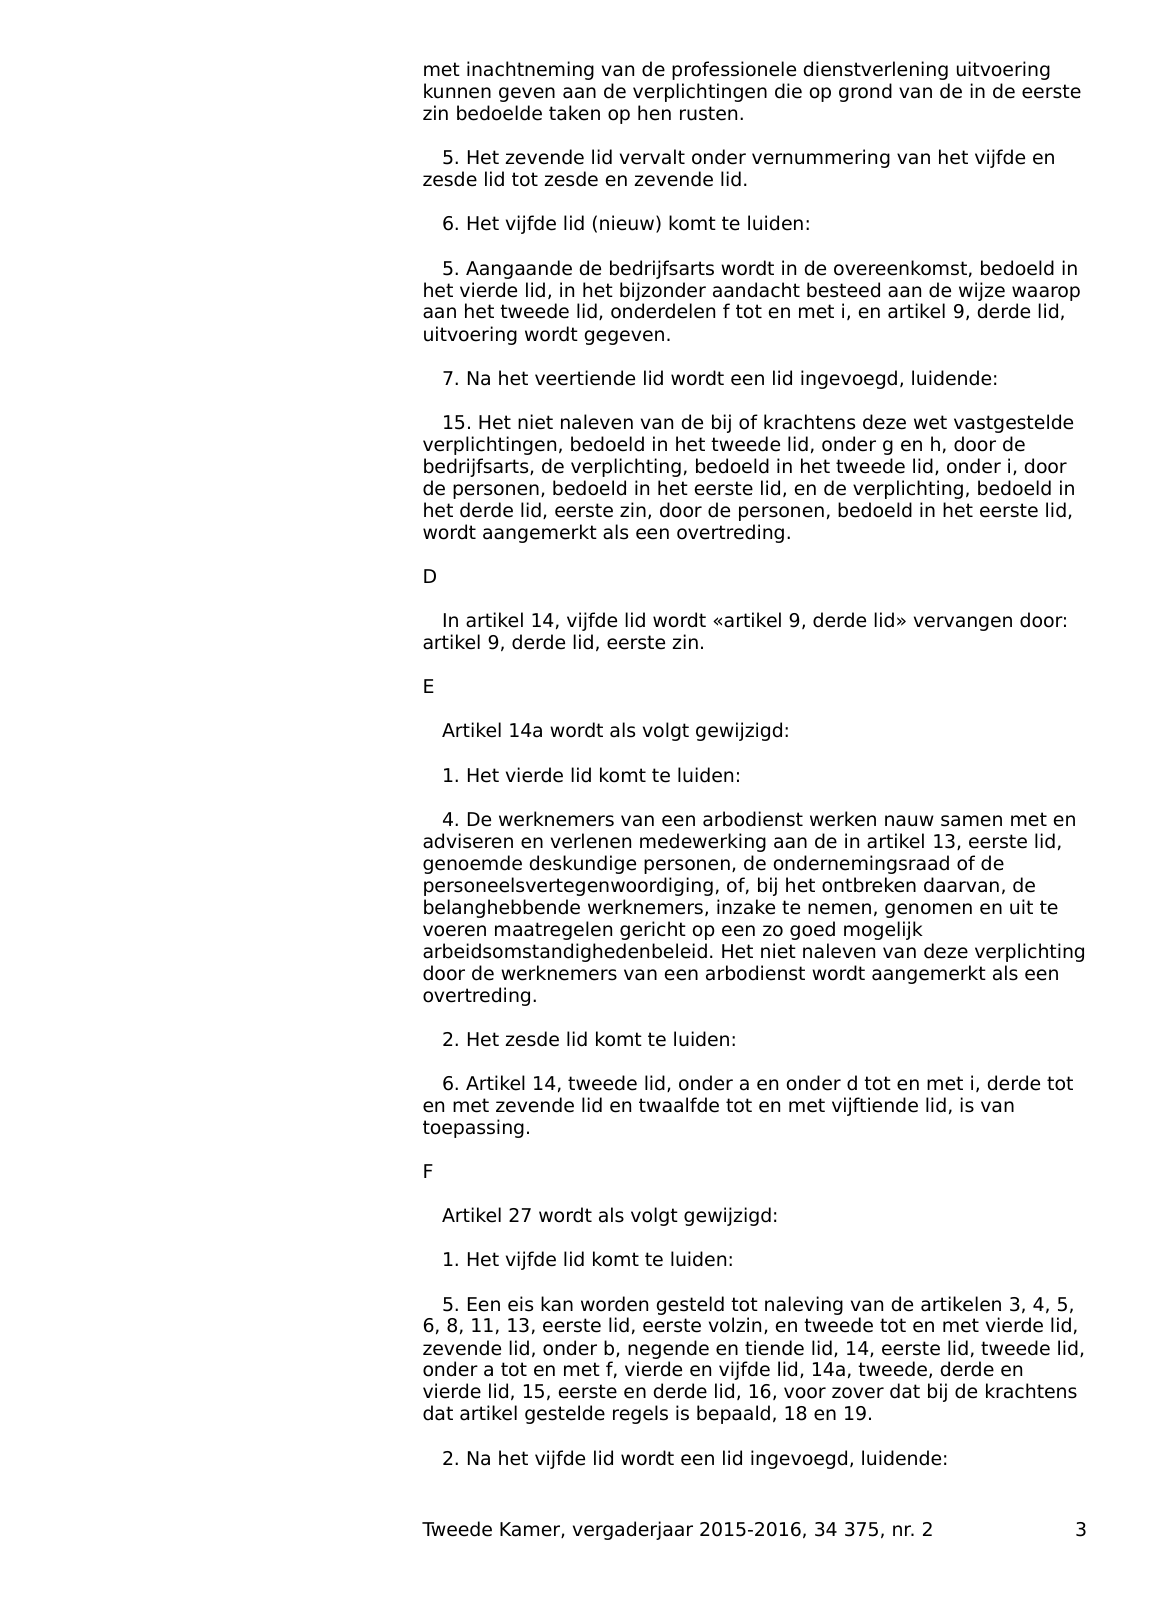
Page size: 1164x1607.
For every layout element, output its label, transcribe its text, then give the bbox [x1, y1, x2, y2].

text 1. Het vierde lid komt te luiden: [422, 764, 1087, 786]
text Artikel 27 wordt als volgt gewijzigd: [422, 1205, 1087, 1227]
text 5. Het zevende lid vervalt onder vernummering van het vijfde en zesde lid tot zesde en zevende lid. [422, 147, 1087, 191]
text 2. Het zesde lid komt te luiden: [422, 1029, 1087, 1051]
text 6. Artikel 14, tweede lid, onder a en onder d tot en met i, derde tot en met zevende lid en twaalfde tot en met vijftiende lid, is van toepassing. [422, 1073, 1087, 1139]
text F [422, 1161, 1087, 1183]
text E [422, 676, 1087, 698]
text 7. Na het veertiende lid wordt een lid ingevoegd, luidende: [422, 368, 1087, 389]
text 5. Een eis kan worden gesteld tot naleving van de artikelen 3, 4, 5, 6, 8, 11, 13, eerste lid, eerste volzin, en tweede tot en met vierde lid, zevende lid, onder b, negende en tiende lid, 14, eerste lid, tweede lid, onder a tot en met f, vierde en vijfde lid, 14a, tweede, derde en vierde lid, 15, eerste en derde lid, 16, voor zover dat bij de krachtens dat artikel gestelde regels is bepaald, 18 en 19. [422, 1293, 1087, 1425]
text D [422, 566, 1087, 588]
text In artikel 14, vijfde lid wordt «artikel 9, derde lid» vervangen door: artikel 9, derde lid, eerste zin. [422, 610, 1087, 654]
text 2. Na het vijfde lid wordt een lid ingevoegd, luidende: [422, 1447, 1087, 1469]
text 5. Aangaande de bedrijfsarts wordt in de overeenkomst, bedoeld in het vierde lid, in het bijzonder aandacht besteed aan de wijze waarop aan het tweede lid, onderdelen f tot en met i, en artikel 9, derde lid, uitvoering wordt gegeven. [422, 257, 1087, 345]
text met inachtneming van de professionele dienstverlening uitvoering kunnen geven aan de verplichtingen die op grond van de in de eerste zin bedoelde taken op hen rusten. [422, 59, 1087, 125]
text Artikel 14a wordt als volgt gewijzigd: [422, 720, 1087, 742]
text 15. Het niet naleven van de bij of krachtens deze wet vastgestelde verplichtingen, bedoeld in het tweede lid, onder g en h, door de bedrijfsarts, de verplichting, bedoeld in het tweede lid, onder i, door de personen, bedoeld in het eerste lid, en de verplichting, bedoeld in het derde lid, eerste zin, door de personen, bedoeld in het eerste lid, wordt aangemerkt als een overtreding. [422, 412, 1087, 544]
text 6. Het vijfde lid (nieuw) komt te luiden: [422, 213, 1087, 235]
text 1. Het vijfde lid komt te luiden: [422, 1249, 1087, 1271]
text 4. De werknemers van een arbodienst werken nauw samen met en adviseren en verlenen medewerking aan de in artikel 13, eerste lid, genoemde deskundige personen, de ondernemingsraad of de personeelsvertegenwoordiging, of, bij het ontbreken daarvan, de belanghebbende werknemers, inzake te nemen, genomen en uit te voeren maatregelen gericht op een zo goed mogelijk arbeidsomstandighedenbeleid. Het niet naleven van deze verplichting door de werknemers van een arbodienst wordt aangemerkt als een overtreding. [422, 809, 1087, 1006]
